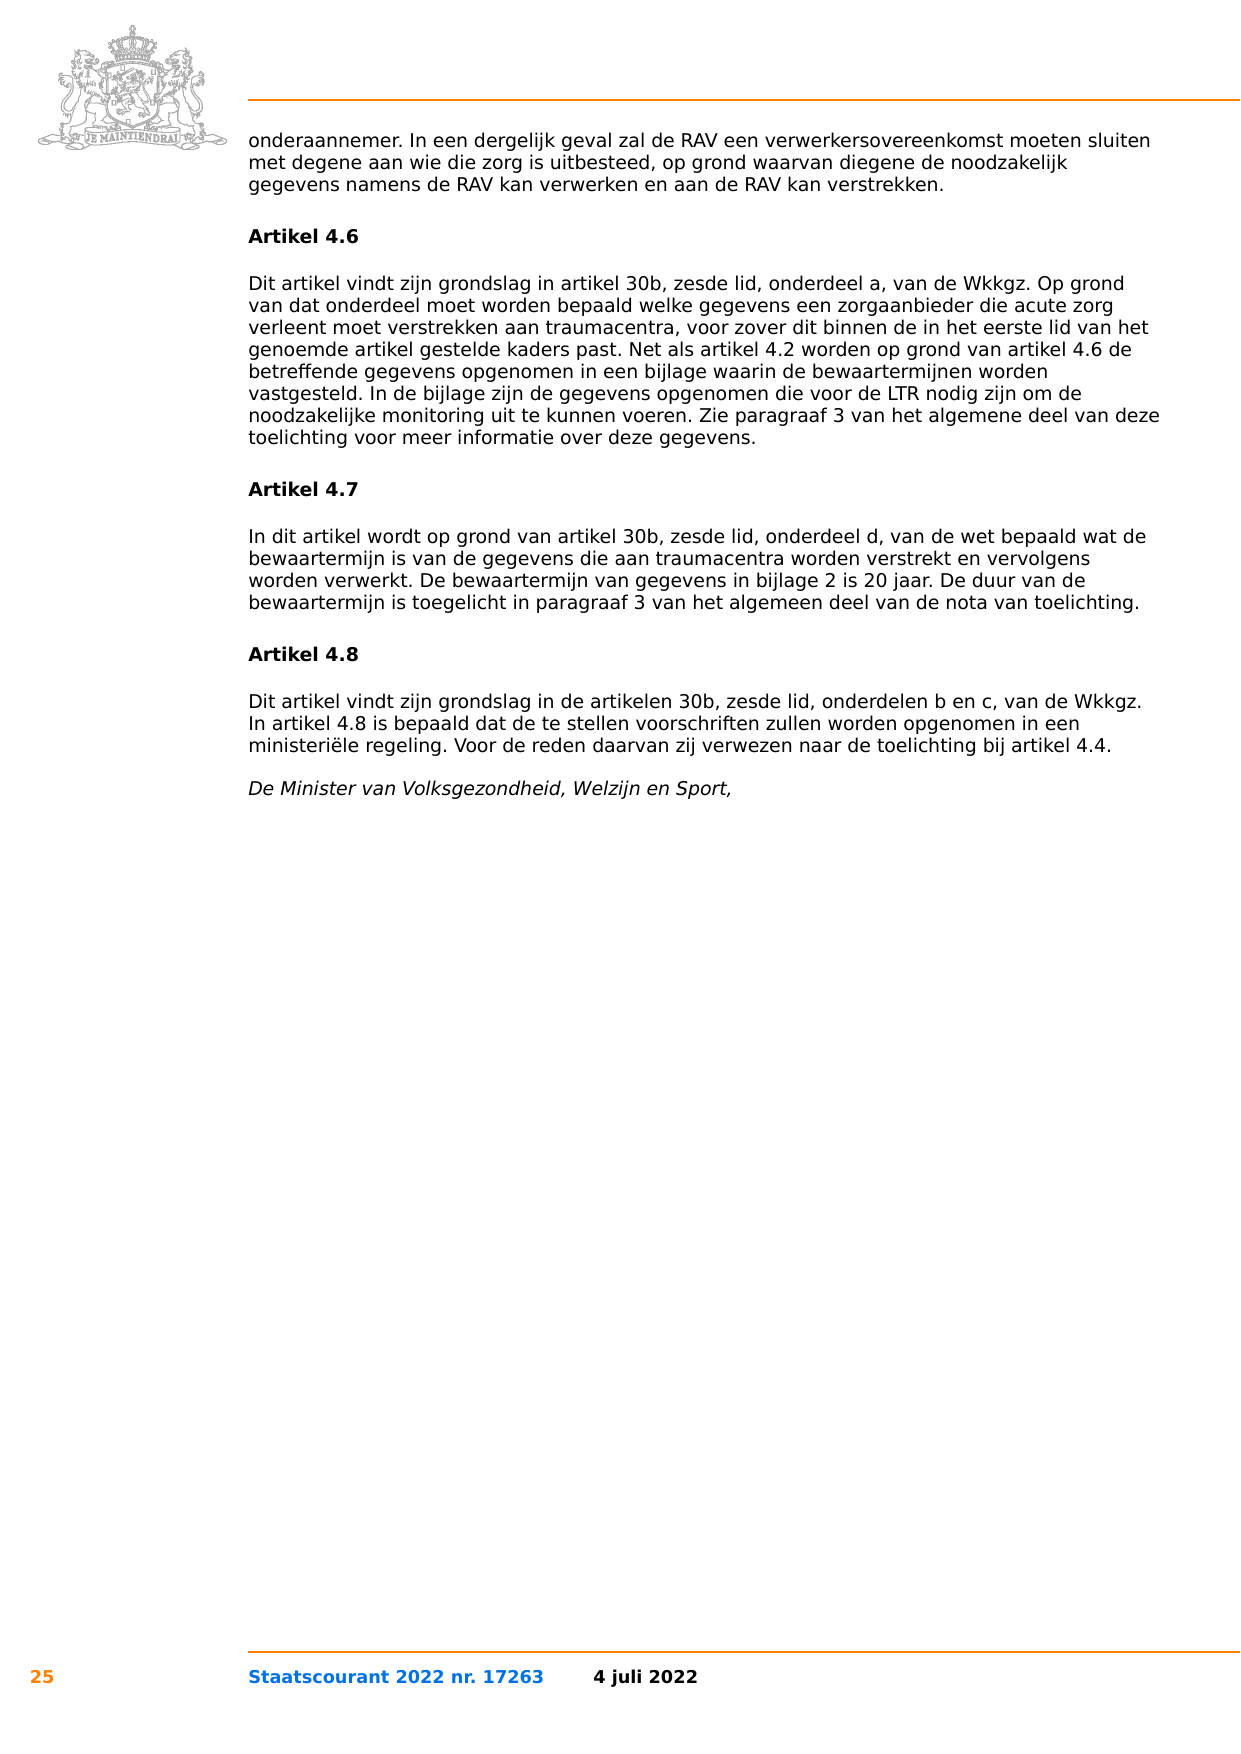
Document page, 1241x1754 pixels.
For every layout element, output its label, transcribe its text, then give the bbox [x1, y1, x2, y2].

text In dit artikel wordt op grond van artikel 30b, zesde lid, onderdeel d, van de wet bepaald wat de bewaartermijn is van de gegevens die aan traumacentra worden verstrekt en vervolgens worden verwerkt. De bewaartermijn van gegevens in bijlage 2 is 20 jaar. De duur van de bewaartermijn is toegelicht in paragraaf 3 van het algemeen deel van de nota van toelichting. [248, 526, 1163, 613]
text Dit artikel vindt zijn grondslag in de artikelen 30b, zesde lid, onderdelen b en c, van de Wkkgz. In artikel 4.8 is bepaald dat de te stellen voorschriften zullen worden opgenomen in een ministeriële regeling. Voor de reden daarvan zij verwezen naar de toelichting bij artikel 4.4. [248, 691, 1163, 756]
subtitle Artikel 4.6 [248, 226, 1163, 248]
subtitle Artikel 4.7 [248, 479, 1163, 501]
text De Minister van Volksgezondheid, Welzijn en Sport, [248, 778, 1163, 800]
text onderaannemer. In een dergelijk geval zal de RAV een verwerkersovereenkomst moeten sluiten met degene aan wie die zorg is uitbesteed, op grond waarvan diegene de noodzakelijk gegevens namens de RAV kan verwerken en aan de RAV kan verstrekken. [248, 130, 1163, 196]
text Dit artikel vindt zijn grondslag in artikel 30b, zesde lid, onderdeel a, van de Wkkgz. Op grond van dat onderdeel moet worden bepaald welke gegevens een zorgaanbieder die acute zorg verleent moet verstrekken aan traumacentra, voor zover dit binnen de in het eerste lid van het genoemde artikel gestelde kaders past. Net als artikel 4.2 worden op grond van artikel 4.6 de betreffende gegevens opgenomen in een bijlage waarin de bewaartermijnen worden vastgesteld. In de bijlage zijn de gegevens opgenomen die voor de LTR nodig zijn om de noodzakelijke monitoring uit te kunnen voeren. Zie paragraaf 3 van het algemene deel van deze toelichting voor meer informatie over deze gegevens. [248, 273, 1163, 449]
subtitle Artikel 4.8 [248, 643, 1163, 666]
picture [38, 25, 227, 150]
